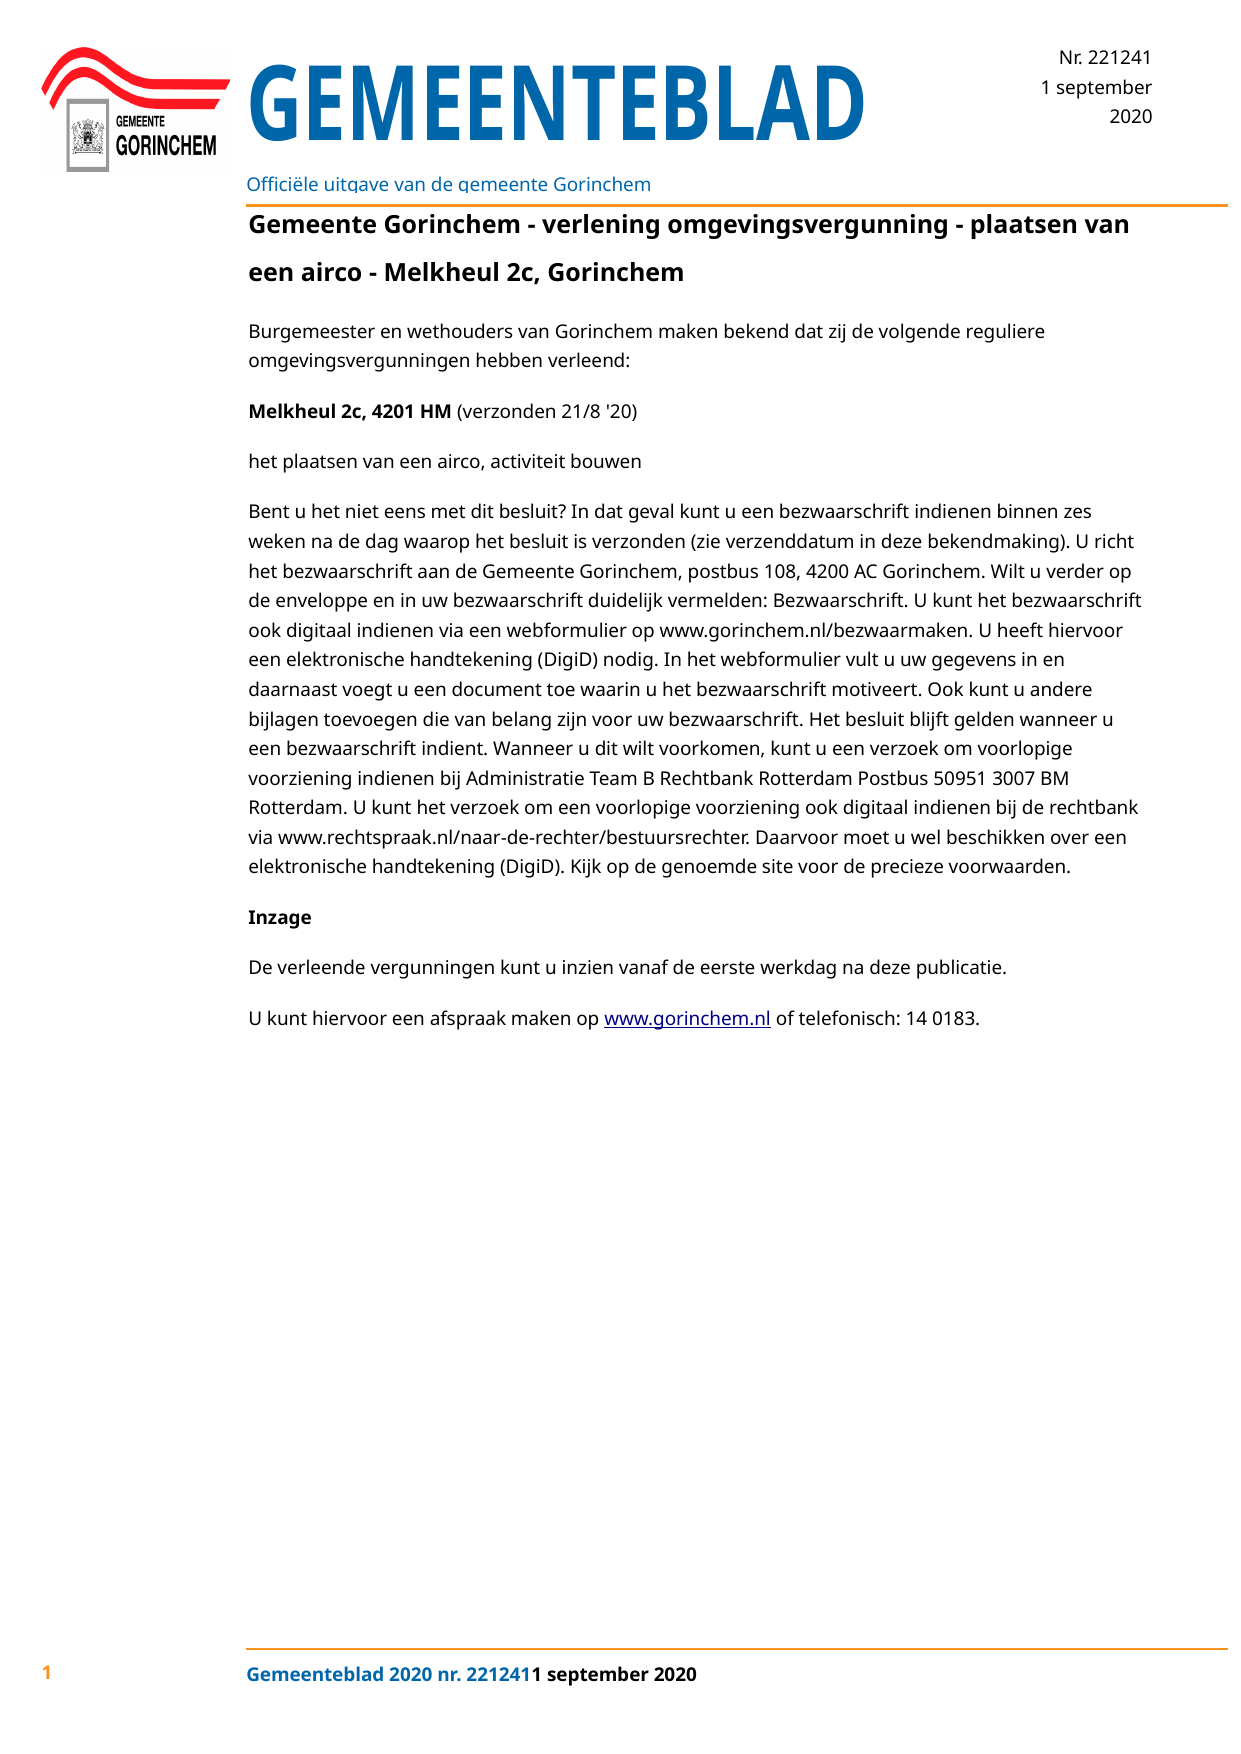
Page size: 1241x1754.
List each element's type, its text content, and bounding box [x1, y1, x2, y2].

text Bent u het niet eens met dit besluit? In dat geval kunt u een bezwaarschrift indienen binnen zes weken na de dag waarop het besluit is verzonden (zie verzenddatum in deze bekendmaking). U richt het bezwaarschrift aan de Gemeente Gorinchem, postbus 108, 4200 AC Gorinchem. Wilt u verder op de enveloppe en in uw bezwaarschrift duidelijk vermelden: Bezwaarschrift. U kunt het bezwaarschrift ook digitaal indienen via een webformulier op www.gorinchem.nl/bezwaarmaken. U heeft hiervoor een elektronische handtekening (DigiD) nodig. In het webformulier vult u uw gegevens in en daarnaast voegt u een document toe waarin u het bezwaarschrift motiveert. Ook kunt u andere bijlagen toevoegen die van belang zijn voor uw bezwaarschrift. Het besluit blijft gelden wanneer u een bezwaarschrift indient. Wanneer u dit wilt voorkomen, kunt u een verzoek om voorlopige voorziening indienen bij Administratie Team B Rechtbank Rotterdam Postbus 50951 3007 BM Rotterdam. U kunt het verzoek om een voorlopige voorziening ook digitaal indienen bij de rechtbank via www.rechtspraak.nl/naar-de-rechter/bestuursrechter. Daarvoor moet u wel beschikken over een elektronische handtekening (DigiD). Kijk op de genoemde site voor de precieze voorwaarden. [248, 499, 1152, 879]
text Gemeente Gorinchem - verlening omgevingsvergunning - plaatsen van een airco - Melkheul 2c, Gorinchem [248, 207, 1152, 288]
picture [41, 47, 231, 172]
text Melkheul 2c, 4201 HM (verzonden 21/8 '20) [248, 398, 1152, 424]
text het plaatsen van een airco, activiteit bouwen [248, 448, 1152, 474]
text U kunt hiervoor een afspraak maken op www.gorinchem.nl of telefonisch: 14 0183. [248, 1005, 1152, 1031]
text Burgemeester en wethouders van Gorinchem maken bekend dat zij de volgende reguliere omgevingsvergunningen hebben verleend: [248, 318, 1152, 373]
text De verleende vergunningen kunt u inzien vanaf de eerste werkdag na deze publicatie. [248, 954, 1152, 980]
text Inzage [248, 904, 1152, 930]
